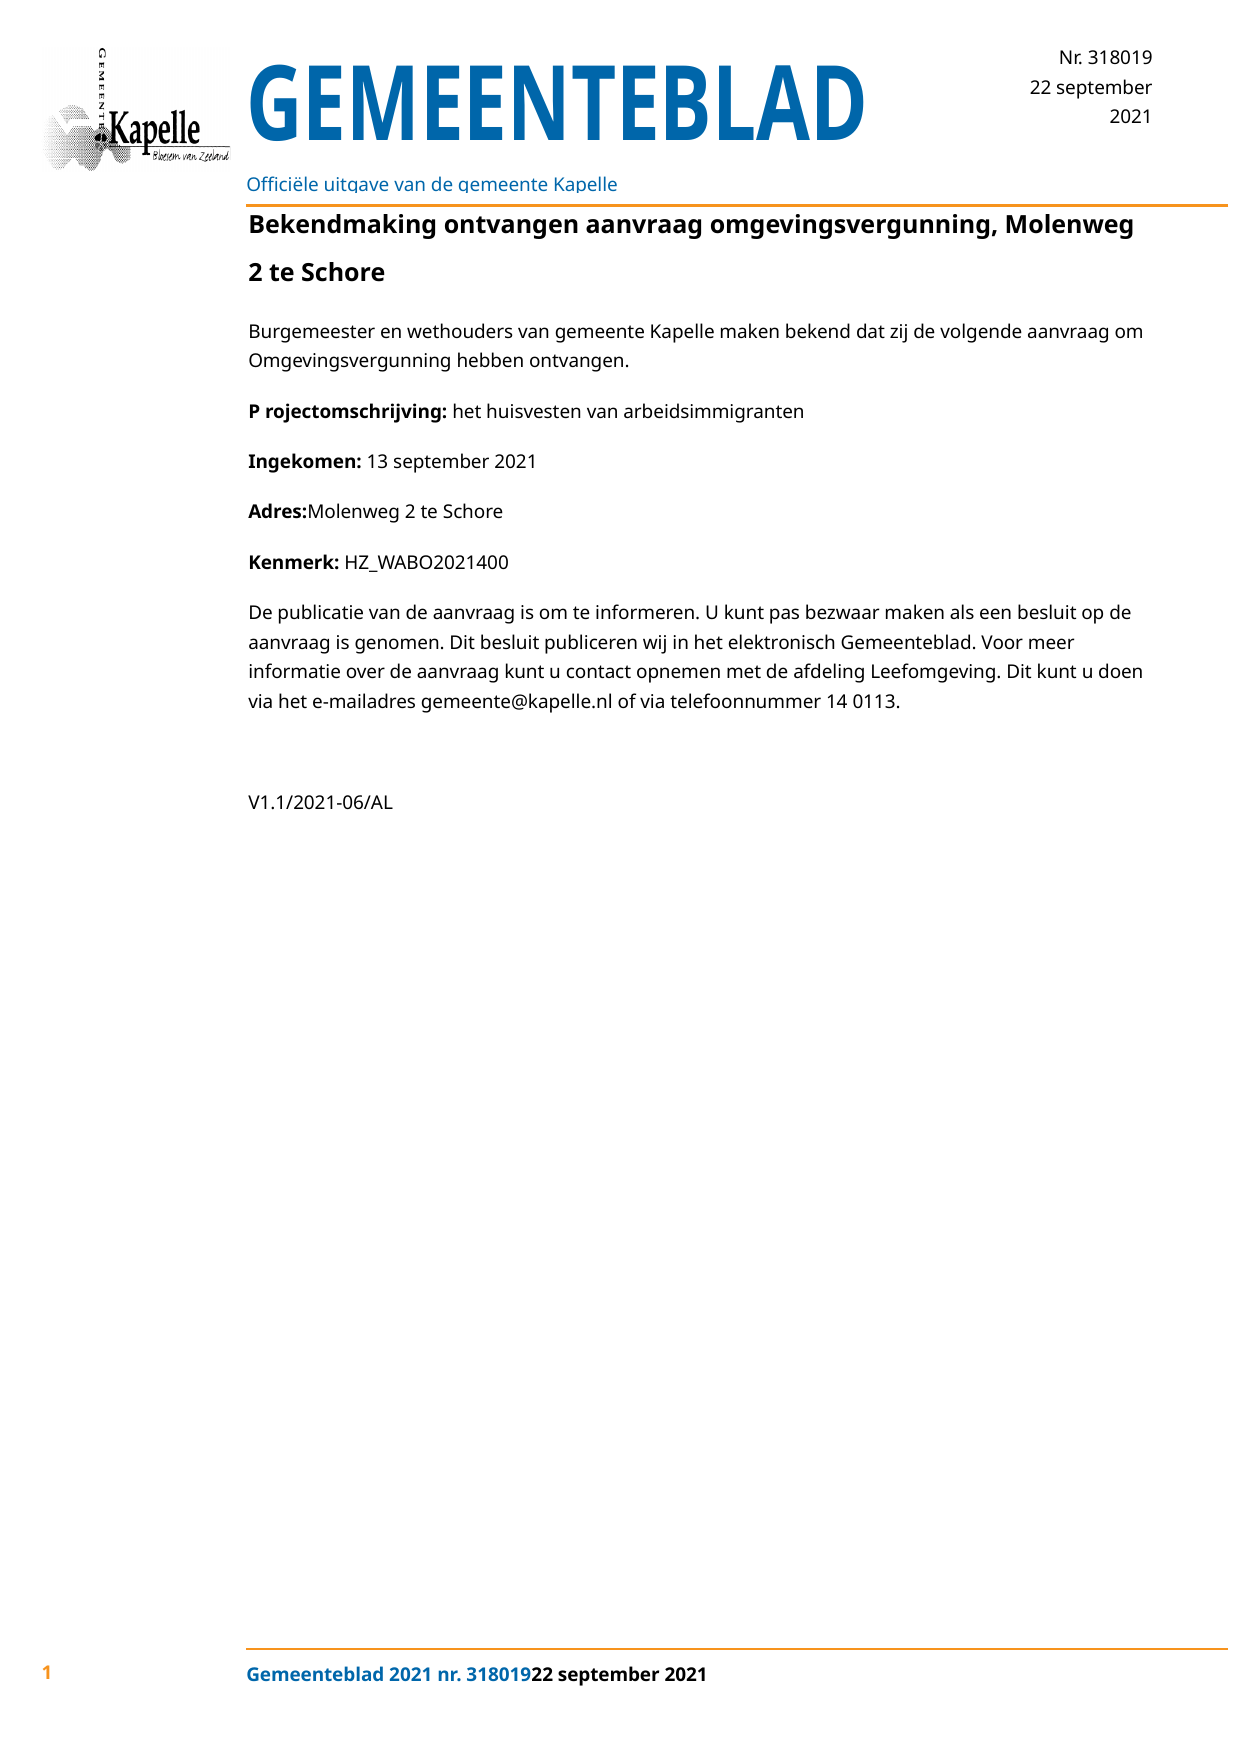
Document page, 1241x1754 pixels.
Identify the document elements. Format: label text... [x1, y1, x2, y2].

text Burgemeester en wethouders van gemeente Kapelle maken bekend dat zij de volgende aanvraag om Omgevingsvergunning hebben ontvangen. [248, 318, 1152, 373]
text Bekendmaking ontvangen aanvraag omgevingsvergunning, Molenweg 2 te Schore [248, 207, 1152, 288]
text Kenmerk: HZ_WABO2021400 [248, 549, 1152, 575]
text Ingekomen: 13 september 2021 [248, 448, 1152, 474]
text P rojectomschrijving: het huisvesten van arbeidsimmigranten [248, 398, 1152, 424]
text Adres:Molenweg 2 te Schore [248, 499, 1152, 524]
picture [41, 47, 231, 172]
text De publicatie van de aanvraag is om te informeren. U kunt pas bezwaar maken als een besluit op de aanvraag is genomen. Dit besluit publiceren wij in het elektronisch Gemeenteblad. Voor meer informatie over de aanvraag kunt u contact opnemen met de afdeling Leefomgeving. Dit kunt u doen via het e-mailadres gemeente@kapelle.nl of via telefoonnummer 14 0113. [248, 599, 1152, 714]
text V1.1/2021-06/AL [248, 789, 1152, 815]
